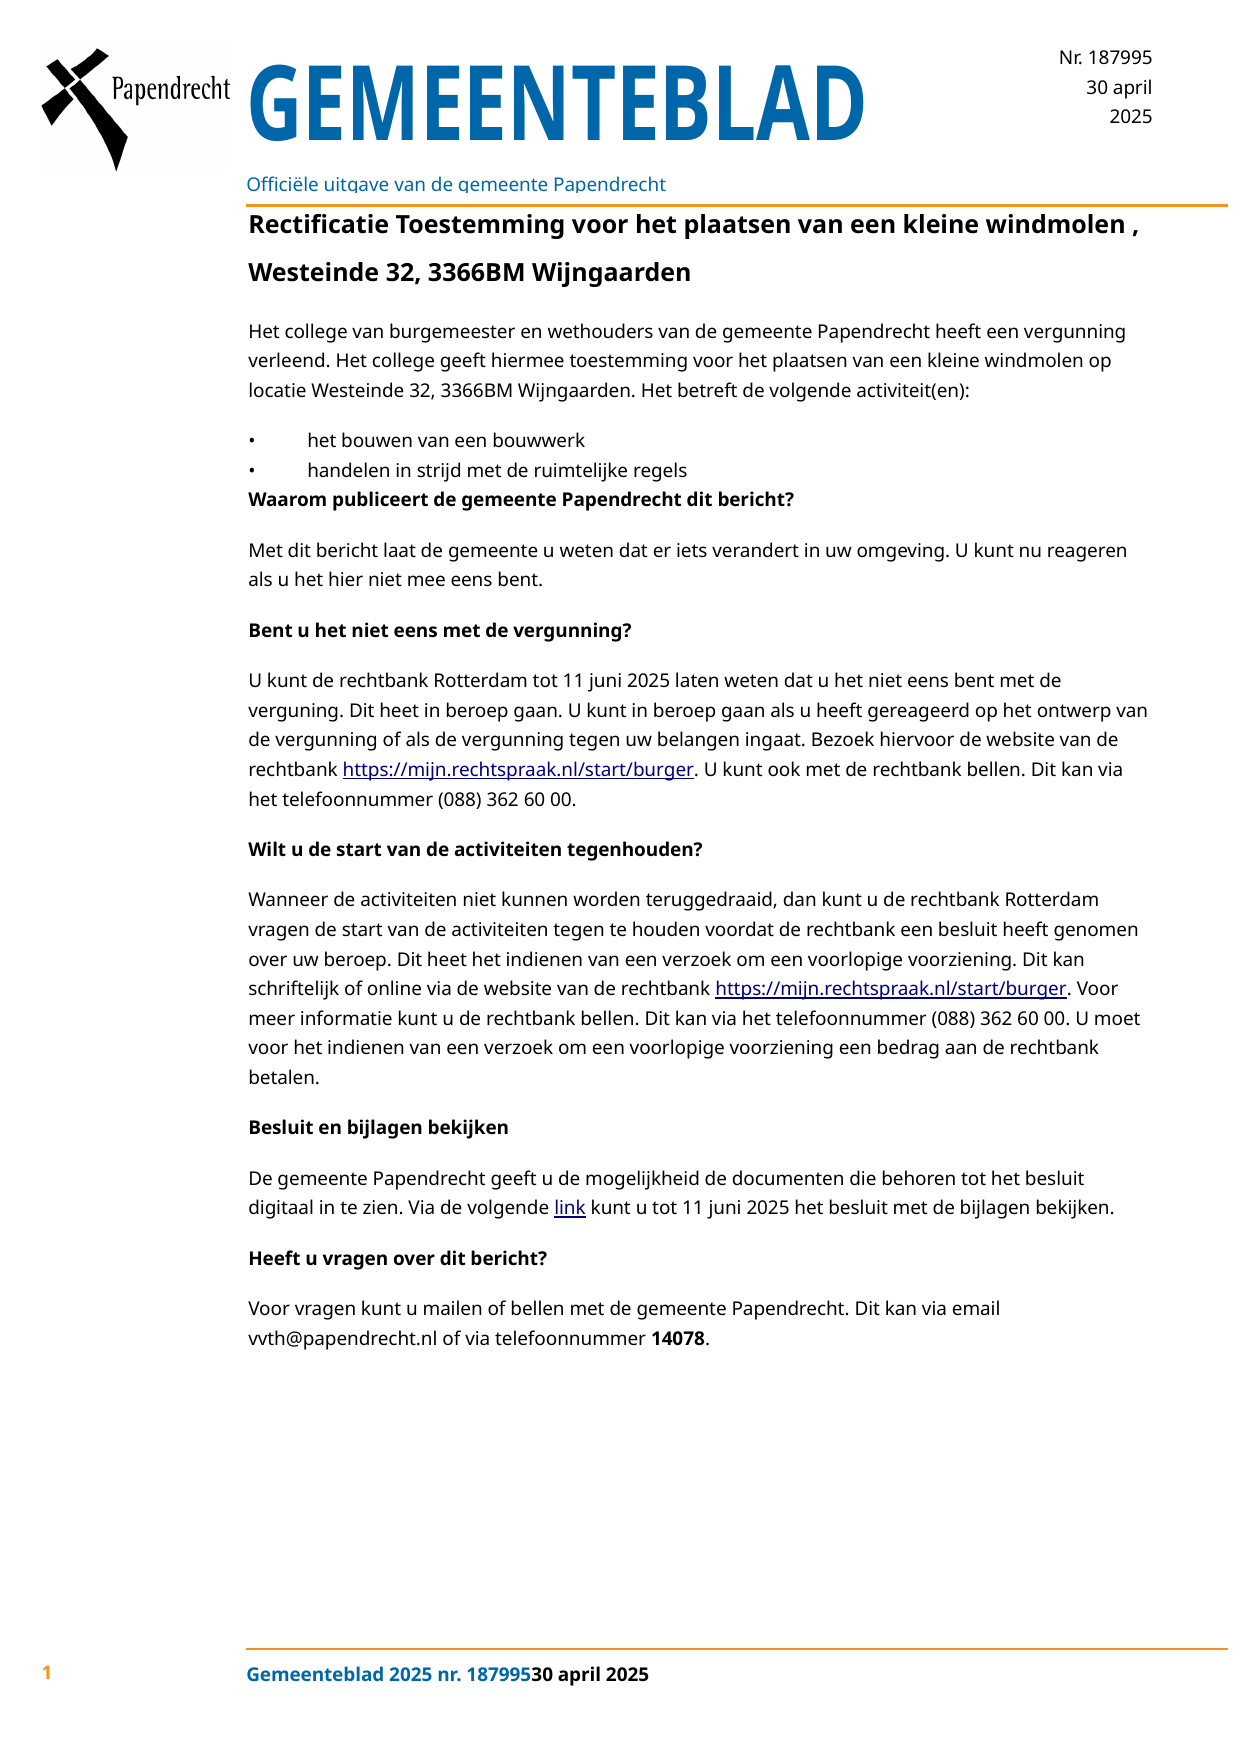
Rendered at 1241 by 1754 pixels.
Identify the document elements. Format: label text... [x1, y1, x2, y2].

text Wanneer de activiteiten niet kunnen worden teruggedraaid, dan kunt u de rechtbank Rotterdam vragen de start van de activiteiten tegen te houden voordat de rechtbank een besluit heeft genomen over uw beroep. Dit heet het indienen van een verzoek om een voorlopige voorziening. Dit kan schriftelijk of online via de website van de rechtbank https://mijn.rechtspraak.nl/start/burger. Voor meer informatie kunt u de rechtbank bellen. Dit kan via het telefoonnummer (088) 362 60 00. U moet voor het indienen van een verzoek om een voorlopige voorziening een bedrag aan de rechtbank betalen. [248, 887, 1152, 1090]
text Besluit en bijlagen bekijken [248, 1114, 1152, 1140]
text Bent u het niet eens met de vergunning? [248, 617, 1152, 643]
text Voor vragen kunt u mailen of bellen met de gemeente Papendrecht. Dit kan via email vvth@papendrecht.nl of via telefoonnummer 14078. [248, 1295, 1152, 1351]
text Het college van burgemeester en wethouders van de gemeente Papendrecht heeft een vergunning verleend. Het college geeft hiermee toestemming voor het plaatsen van een kleine windmolen op locatie Westeinde 32, 3366BM Wijngaarden. Het betreft de volgende activiteit(en): [248, 318, 1152, 403]
text Met dit bericht laat de gemeente u weten dat er iets verandert in uw omgeving. U kunt nu reageren als u het hier niet mee eens bent. [248, 537, 1152, 592]
text Heeft u vragen over dit bericht? [248, 1245, 1152, 1271]
text Rectificatie Toestemming voor het plaatsen van een kleine windmolen , Westeinde 32, 3366BM Wijngaarden [248, 207, 1152, 288]
text Waarom publiceert de gemeente Papendrecht dit bericht? [248, 487, 1152, 512]
list het bouwen van een bouwwerk [248, 427, 1152, 453]
list handelen in strijd met de ruimtelijke regels [248, 457, 1152, 483]
text U kunt de rechtbank Rotterdam tot 11 juni 2025 laten weten dat u het niet eens bent met de verguning. Dit heet in beroep gaan. U kunt in beroep gaan als u heeft gereageerd op het ontwerp van de vergunning of als de vergunning tegen uw belangen ingaat. Bezoek hiervoor de website van de rechtbank https://mijn.rechtspraak.nl/start/burger. U kunt ook met de rechtbank bellen. Dit kan via het telefoonnummer (088) 362 60 00. [248, 667, 1152, 812]
text De gemeente Papendrecht geeft u de mogelijkheid de documenten die behoren tot het besluit digitaal in te zien. Via de volgende link kunt u tot 11 juni 2025 het besluit met de bijlagen bekijken. [248, 1165, 1152, 1220]
text Wilt u de start van de activiteiten tegenhouden? [248, 836, 1152, 862]
picture [41, 47, 231, 172]
